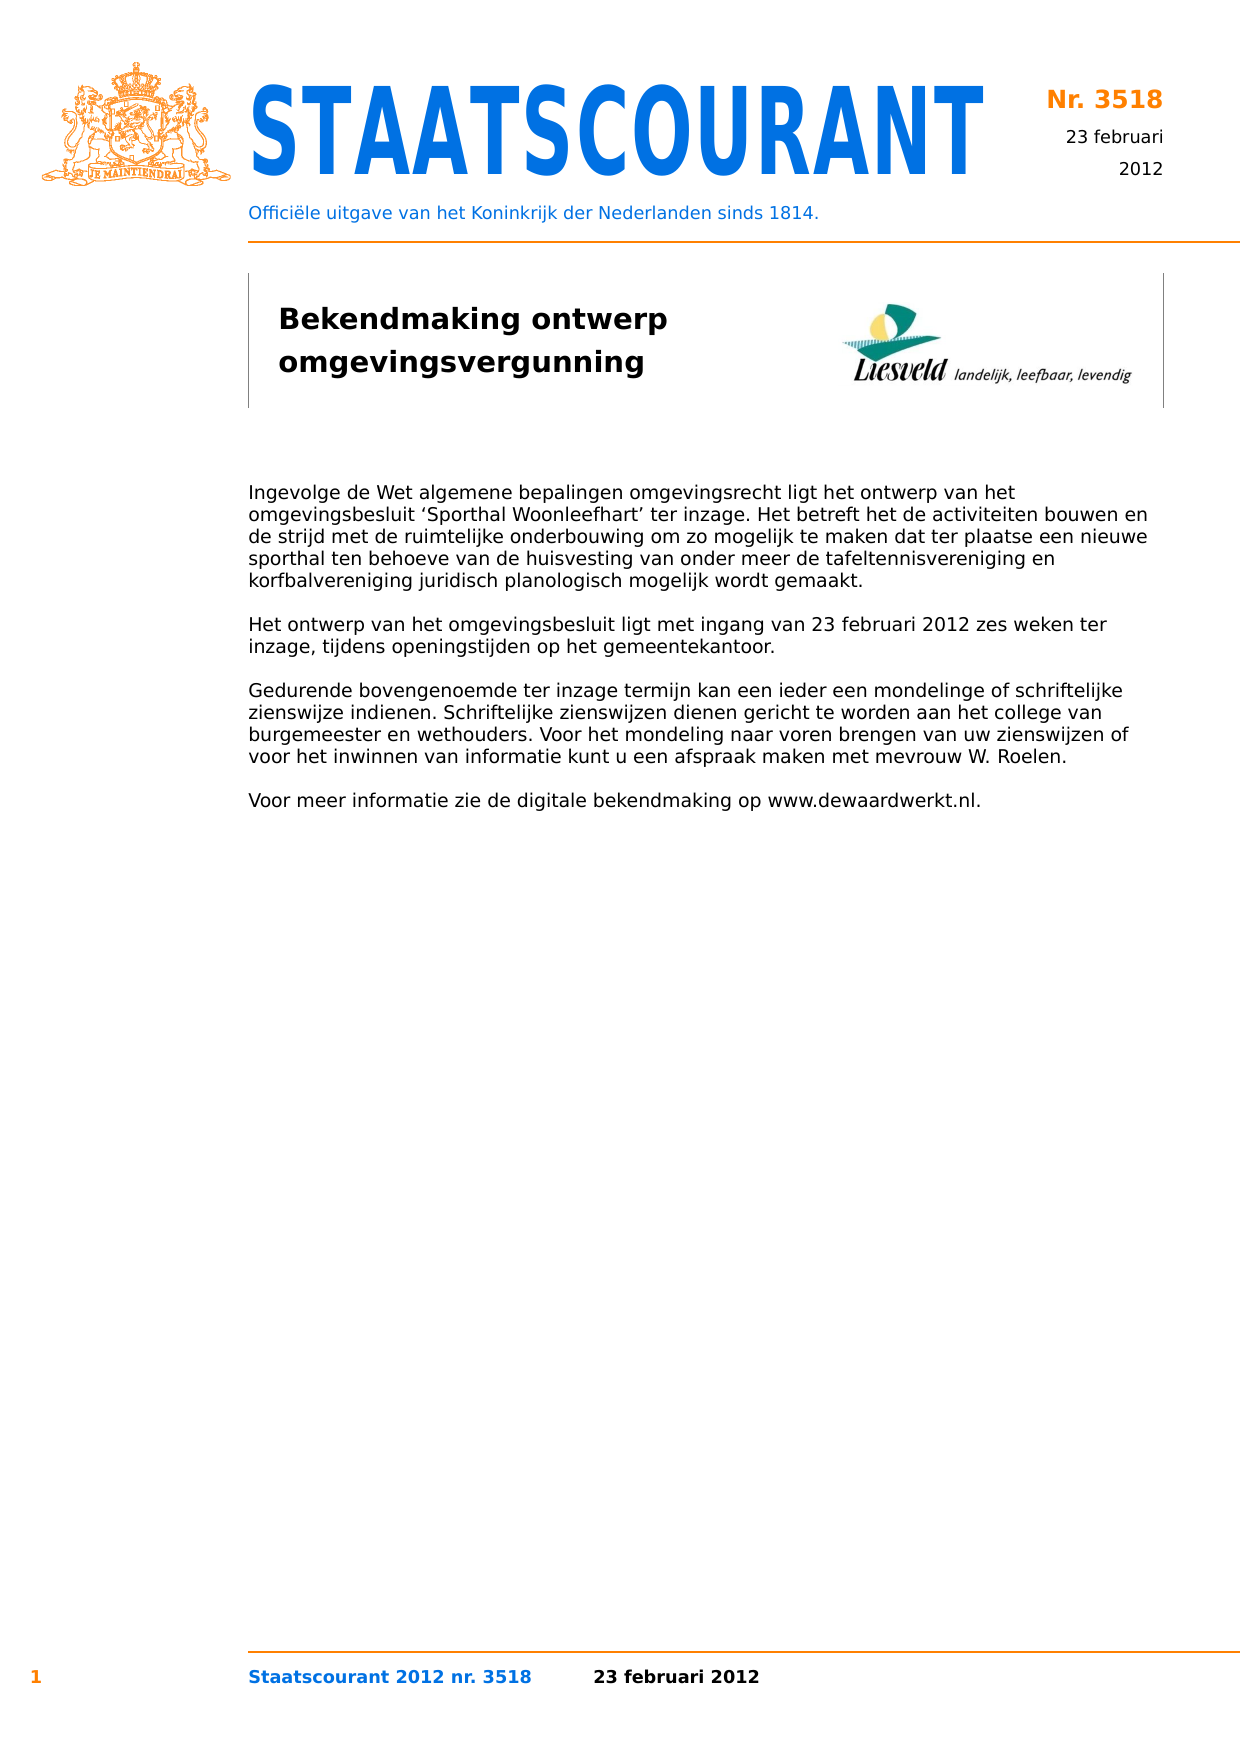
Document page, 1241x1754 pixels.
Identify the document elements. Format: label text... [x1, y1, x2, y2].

picture [41, 62, 231, 186]
picture [838, 302, 1134, 386]
table_cell Officiële uitgave van het Koninkrijk der Nederlanden sinds 1814. [248, 203, 1240, 241]
table_header [25, 62, 248, 241]
table_cell 2012 [998, 153, 1240, 203]
text Ingevolge de Wet algemene bepalingen omgevingsrecht ligt het ontwerp van het omgevingsbesluit ‘Sporthal Woonleefhart’ ter inzage. Het betreft het de activiteiten bouwen en de strijd met de ruimtelijke onderbouwing om zo mogelijk te maken dat ter plaatse een nieuwe sporthal ten behoeve van de huisvesting van onder meer de tafeltennisvereniging en korfbalvereniging juridisch planologisch mogelijk wordt gemaakt. [248, 482, 1163, 592]
table_header STAATSCOURANT [248, 62, 998, 203]
table_header Nr. 3518 [998, 62, 1240, 121]
text Gedurende bovengenoemde ter inzage termijn kan een ieder een mondelinge of schriftelijke zienswijze indienen. Schriftelijke zienswijzen dienen gericht te worden aan het college van burgemeester en wethouders. Voor het mondeling naar voren brengen van uw zienswijzen of voor het inwinnen van informatie kunt u een afspraak maken met mevrouw W. Roelen. [248, 680, 1163, 768]
table_cell 23 februari [998, 121, 1240, 153]
text Het ontwerp van het omgevingsbesluit ligt met ingang van 23 februari 2012 zes weken ter inzage, tijdens openingstijden op het gemeentekantoor. [248, 614, 1163, 658]
text Voor meer informatie zie de digitale bekendmaking op www.dewaardwerkt.nl. [248, 790, 1163, 812]
subtitle Bekendmaking ontwerp omgevingsvergunning [249, 273, 1163, 408]
